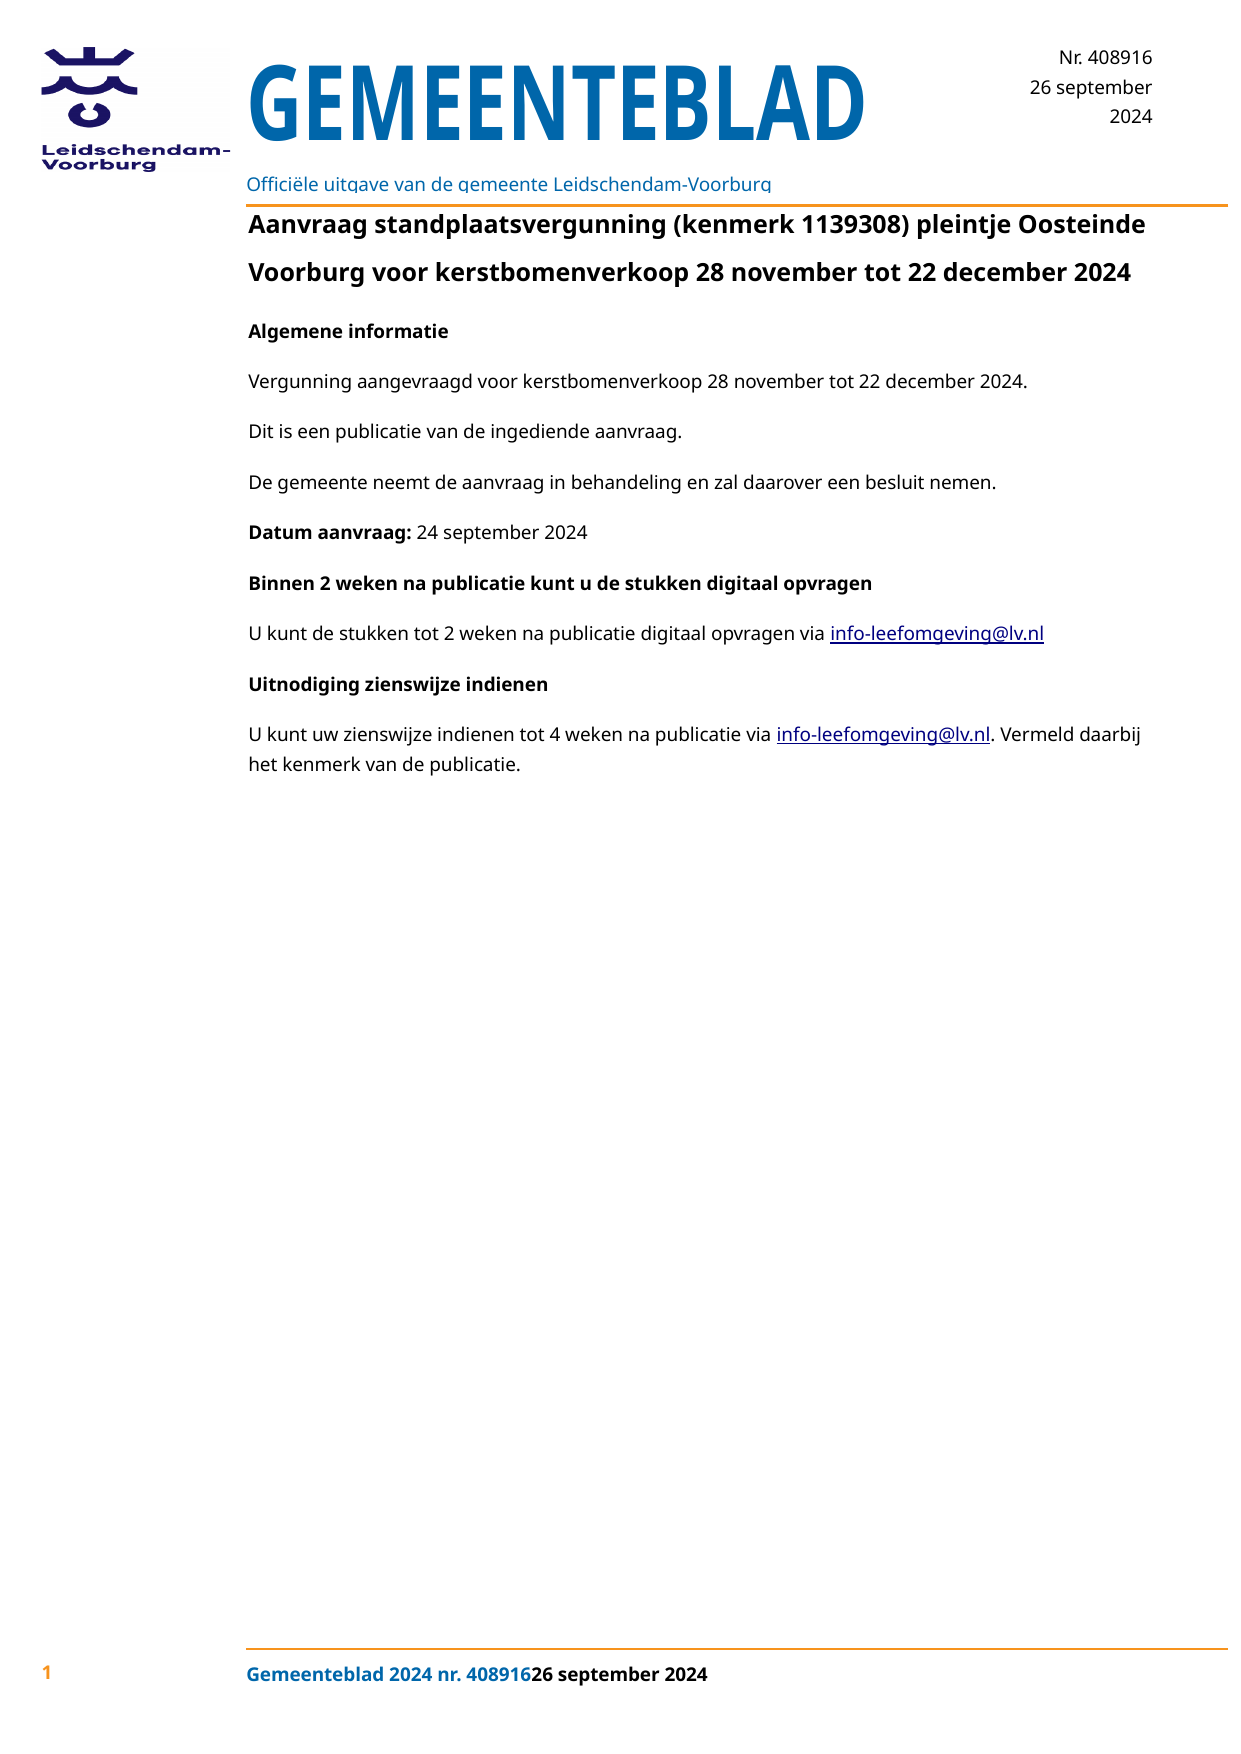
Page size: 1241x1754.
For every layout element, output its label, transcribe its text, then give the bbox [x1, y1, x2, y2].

text Binnen 2 weken na publicatie kunt u de stukken digitaal opvragen [248, 570, 1152, 596]
text U kunt uw zienswijze indienen tot 4 weken na publicatie via info-leefomgeving@lv.nl. Vermeld daarbij het kenmerk van de publicatie. [248, 721, 1152, 777]
text Dit is een publicatie van de ingediende aanvraag. [248, 419, 1152, 444]
text Uitnodiging zienswijze indienen [248, 671, 1152, 697]
text Aanvraag standplaatsvergunning (kenmerk 1139308) pleintje Oosteinde Voorburg voor kerstbomenverkoop 28 november tot 22 december 2024 [248, 207, 1152, 288]
text Datum aanvraag: 24 september 2024 [248, 519, 1152, 545]
text De gemeente neemt de aanvraag in behandeling en zal daarover een besluit nemen. [248, 469, 1152, 495]
picture [41, 47, 231, 172]
text Vergunning aangevraagd voor kerstbomenverkoop 28 november tot 22 december 2024. [248, 368, 1152, 394]
text Algemene informatie [248, 318, 1152, 344]
text U kunt de stukken tot 2 weken na publicatie digitaal opvragen via info-leefomgeving@lv.nl [248, 620, 1152, 646]
